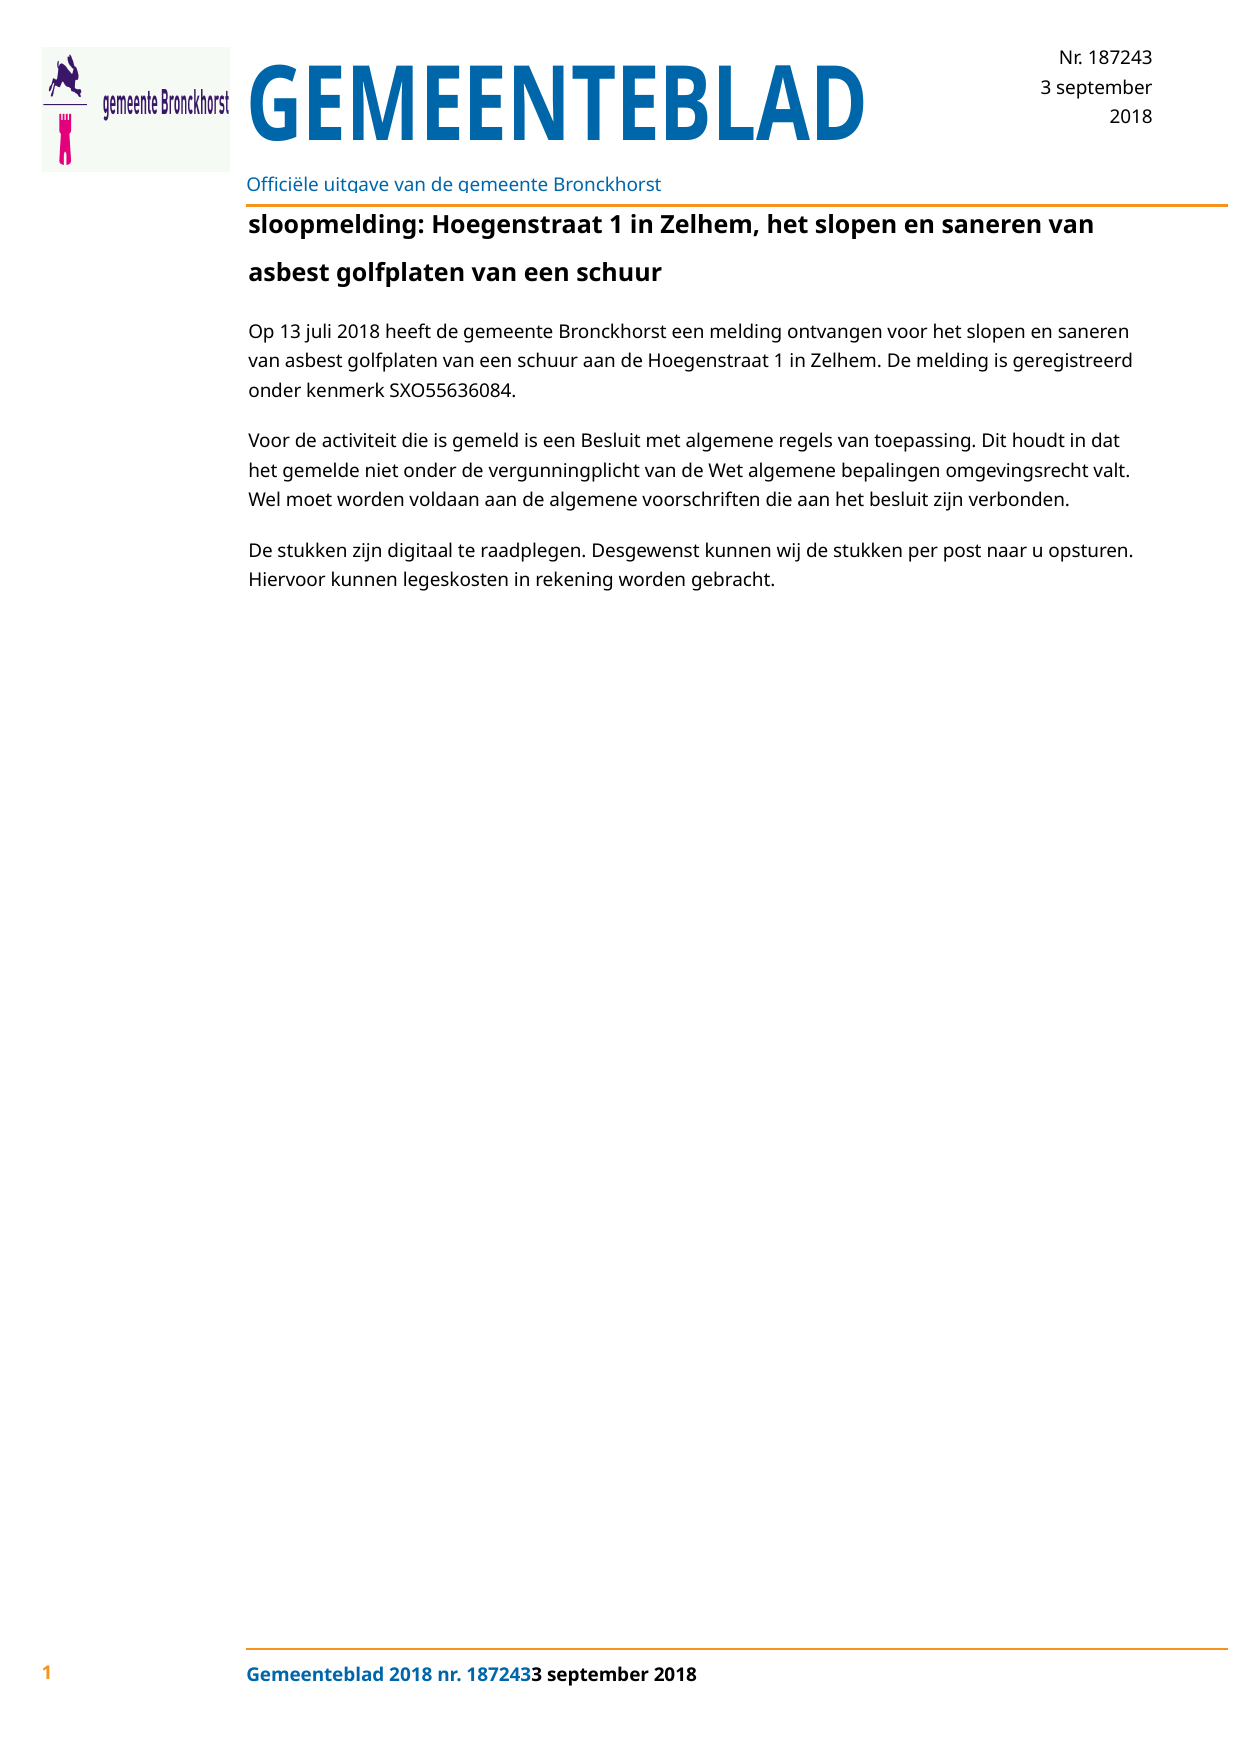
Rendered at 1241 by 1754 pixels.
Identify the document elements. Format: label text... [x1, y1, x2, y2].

text Op 13 juli 2018 heeft de gemeente Bronckhorst een melding ontvangen voor het slopen en saneren van asbest golfplaten van een schuur aan de Hoegenstraat 1 in Zelhem. De melding is geregistreerd onder kenmerk SXO55636084. [248, 318, 1152, 403]
text sloopmelding: Hoegenstraat 1 in Zelhem, het slopen en saneren van asbest golfplaten van een schuur [248, 207, 1152, 288]
picture [41, 47, 231, 172]
text Voor de activiteit die is gemeld is een Besluit met algemene regels van toepassing. Dit houdt in dat het gemelde niet onder de vergunningplicht van de Wet algemene bepalingen omgevingsrecht valt. Wel moet worden voldaan aan de algemene voorschriften die aan het besluit zijn verbonden. [248, 427, 1152, 512]
text De stukken zijn digitaal te raadplegen. Desgewenst kunnen wij de stukken per post naar u opsturen. Hiervoor kunnen legeskosten in rekening worden gebracht. [248, 537, 1152, 592]
